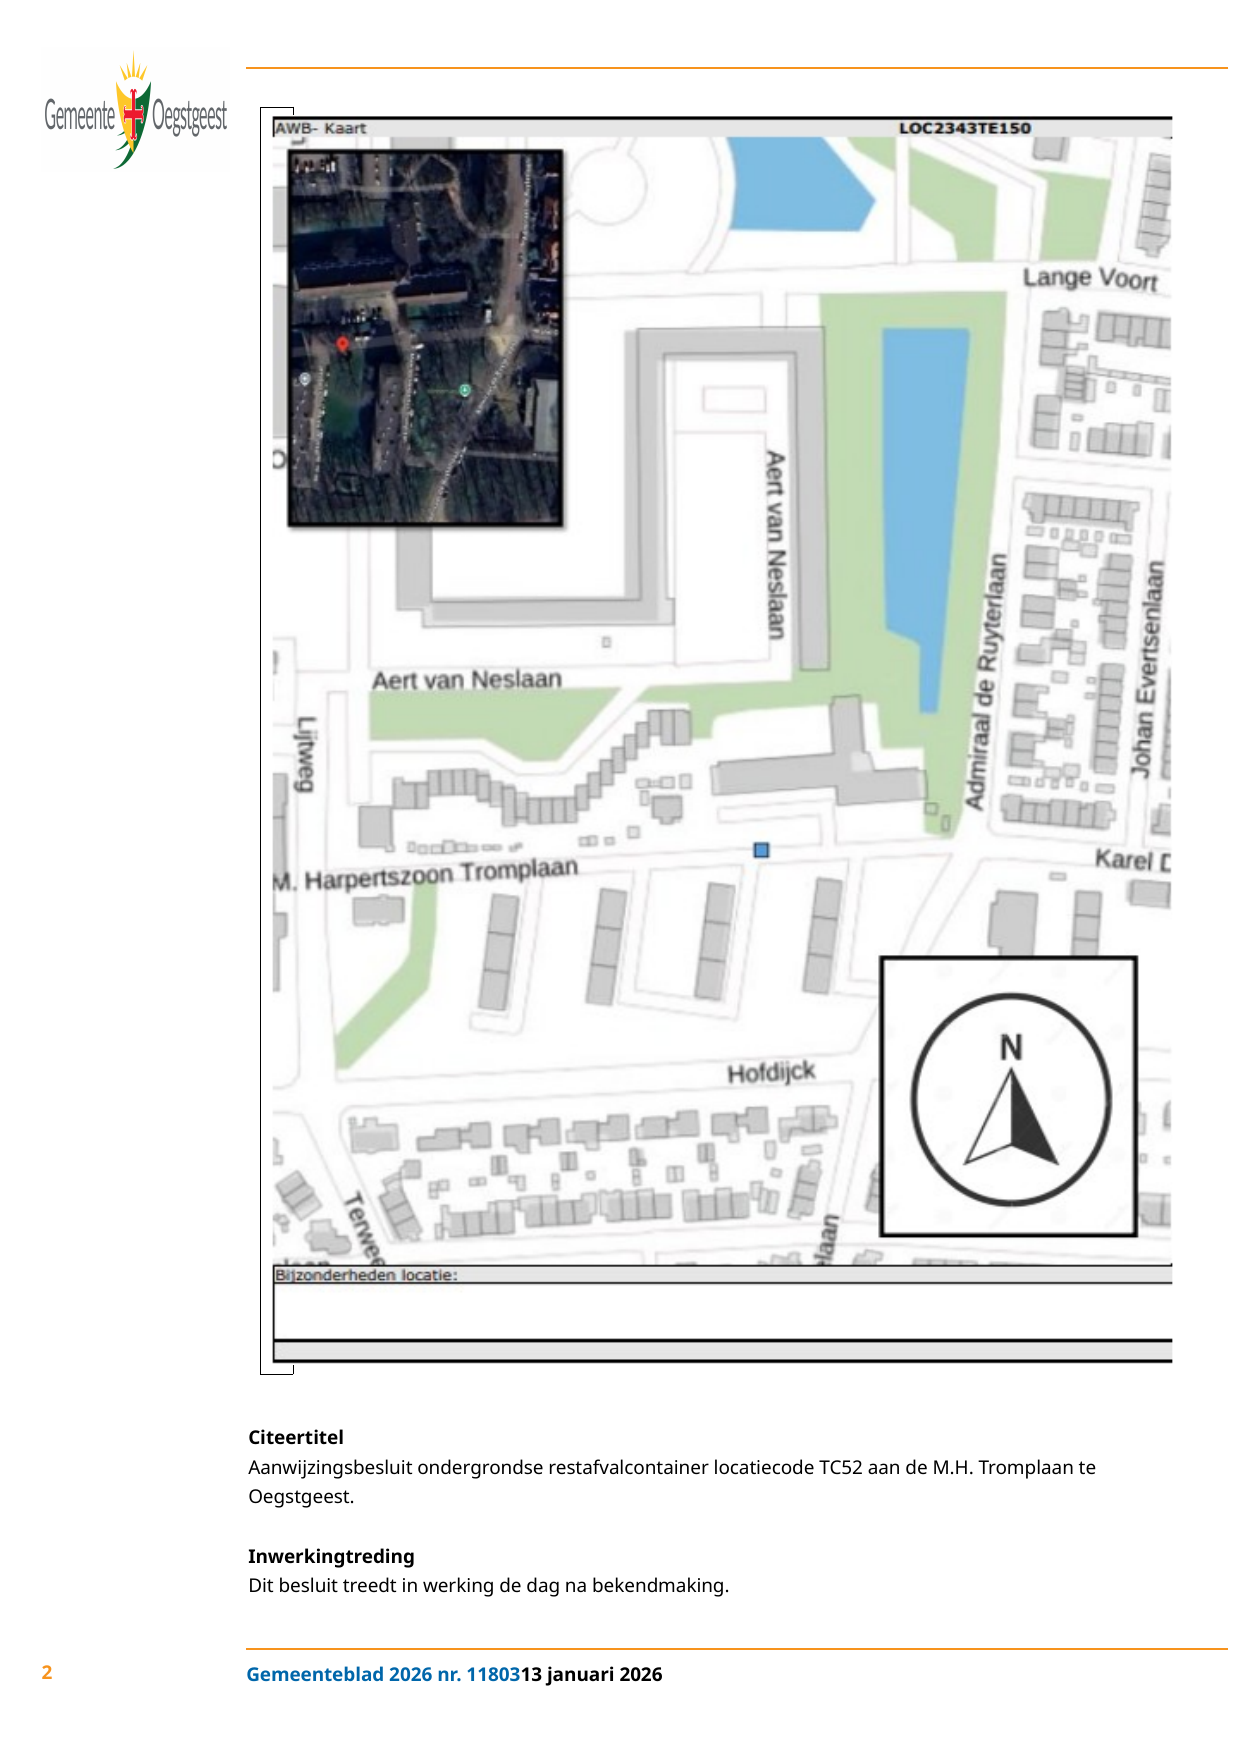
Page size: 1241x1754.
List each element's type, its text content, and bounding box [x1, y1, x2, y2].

text Citeertitel [248, 1424, 1152, 1450]
picture [268, 115, 1173, 1365]
text Inwerkingtreding [248, 1543, 1152, 1569]
picture [41, 47, 231, 172]
text Dit besluit treedt in werking de dag na bekendmaking. [248, 1572, 1152, 1598]
text Aanwijzingsbesluit ondergrondse restafvalcontainer locatiecode TC52 aan de M.H. Tromplaan te Oegstgeest. [248, 1454, 1152, 1509]
